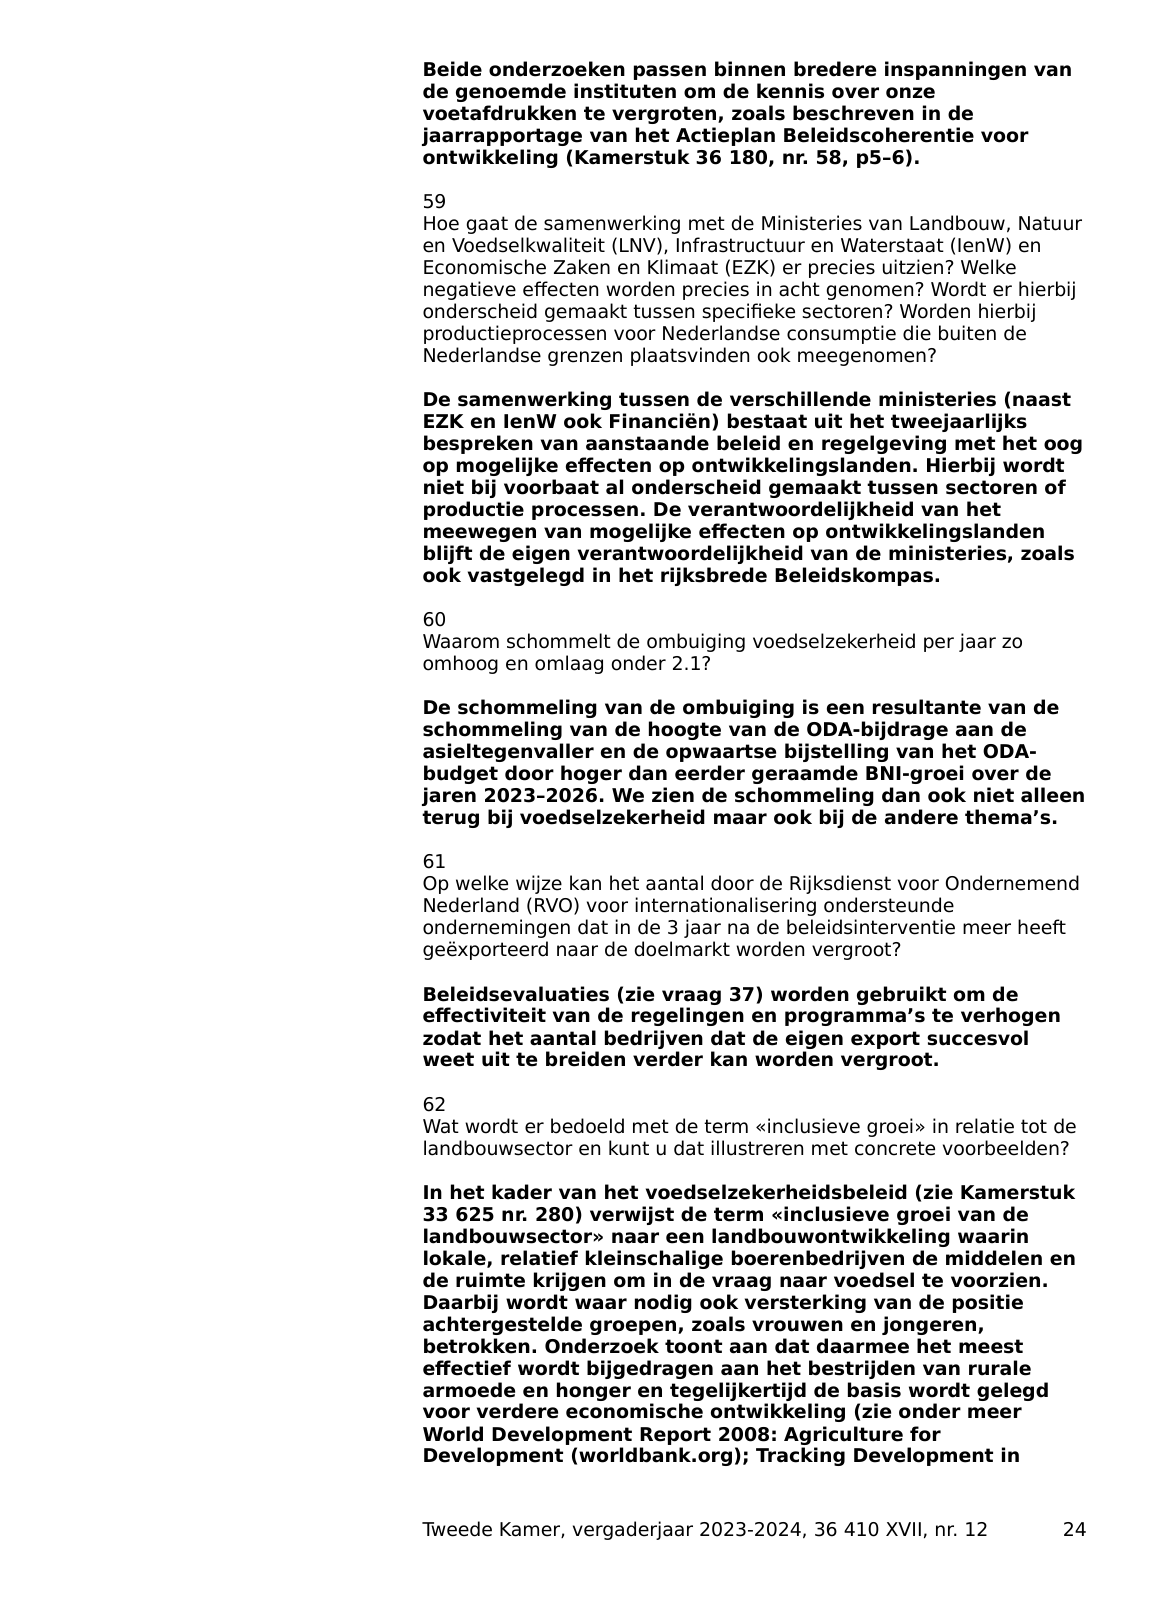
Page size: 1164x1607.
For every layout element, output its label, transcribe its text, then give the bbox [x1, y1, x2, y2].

text 62 [422, 1093, 1087, 1116]
text 61 [422, 851, 1087, 873]
text 60 [422, 609, 1087, 631]
text In het kader van het voedselzekerheidsbeleid (zie Kamerstuk 33 625 nr. 280) verwijst de term «inclusieve groei van de landbouwsector» naar een landbouwontwikkeling waarin lokale, relatief kleinschalige boerenbedrijven de middelen en de ruimte krijgen om in de vraag naar voedsel te voorzien. Daarbij wordt waar nodig ook versterking van de positie achtergestelde groepen, zoals vrouwen en jongeren, betrokken. Onderzoek toont aan dat daarmee het meest effectief wordt bijgedragen aan het bestrijden van rurale armoede en honger en tegelijkertijd de basis wordt gelegd voor verdere economische ontwikkeling (zie onder meer World Development Report 2008: Agriculture for Development (worldbank.org); Tracking Development in [422, 1182, 1087, 1467]
text Beide onderzoeken passen binnen bredere inspanningen van de genoemde instituten om de kennis over onze voetafdrukken te vergroten, zoals beschreven in de jaarrapportage van het Actieplan Beleidscoherentie voor ontwikkeling (Kamerstuk 36 180, nr. 58, p5–6). [422, 59, 1087, 169]
text Wat wordt er bedoeld met de term «inclusieve groei» in relatie tot de landbouwsector en kunt u dat illustreren met concrete voorbeelden? [422, 1116, 1087, 1159]
text Beleidsevaluaties (zie vraag 37) worden gebruikt om de effectiviteit van de regelingen en programma’s te verhogen zodat het aantal bedrijven dat de eigen export succesvol weet uit te breiden verder kan worden vergroot. [422, 983, 1087, 1071]
text Waarom schommelt de ombuiging voedselzekerheid per jaar zo omhoog en omlaag onder 2.1? [422, 631, 1087, 675]
text De schommeling van de ombuiging is een resultante van de schommeling van de hoogte van de ODA-bijdrage aan de asieltegenvaller en de opwaartse bijstelling van het ODA-budget door hoger dan eerder geraamde BNI-groei over de jaren 2023–2026. We zien de schommeling dan ook niet alleen terug bij voedselzekerheid maar ook bij de andere thema’s. [422, 697, 1087, 829]
text 59 [422, 191, 1087, 213]
text Op welke wijze kan het aantal door de Rijksdienst voor Ondernemend Nederland (RVO) voor internationalisering ondersteunde ondernemingen dat in de 3 jaar na de beleidsinterventie meer heeft geëxporteerd naar de doelmarkt worden vergroot? [422, 873, 1087, 961]
text De samenwerking tussen de verschillende ministeries (naast EZK en IenW ook Financiën) bestaat uit het tweejaarlijks bespreken van aanstaande beleid en regelgeving met het oog op mogelijke effecten op ontwikkelingslanden. Hierbij wordt niet bij voorbaat al onderscheid gemaakt tussen sectoren of productie processen. De verantwoordelijkheid van het meewegen van mogelijke effecten op ontwikkelingslanden blijft de eigen verantwoordelijkheid van de ministeries, zoals ook vastgelegd in het rijksbrede Beleidskompas. [422, 389, 1087, 587]
text Hoe gaat de samenwerking met de Ministeries van Landbouw, Natuur en Voedselkwaliteit (LNV), Infrastructuur en Waterstaat (IenW) en Economische Zaken en Klimaat (EZK) er precies uitzien? Welke negatieve effecten worden precies in acht genomen? Wordt er hierbij onderscheid gemaakt tussen specifieke sectoren? Worden hierbij productieprocessen voor Nederlandse consumptie die buiten de Nederlandse grenzen plaatsvinden ook meegenomen? [422, 213, 1087, 367]
